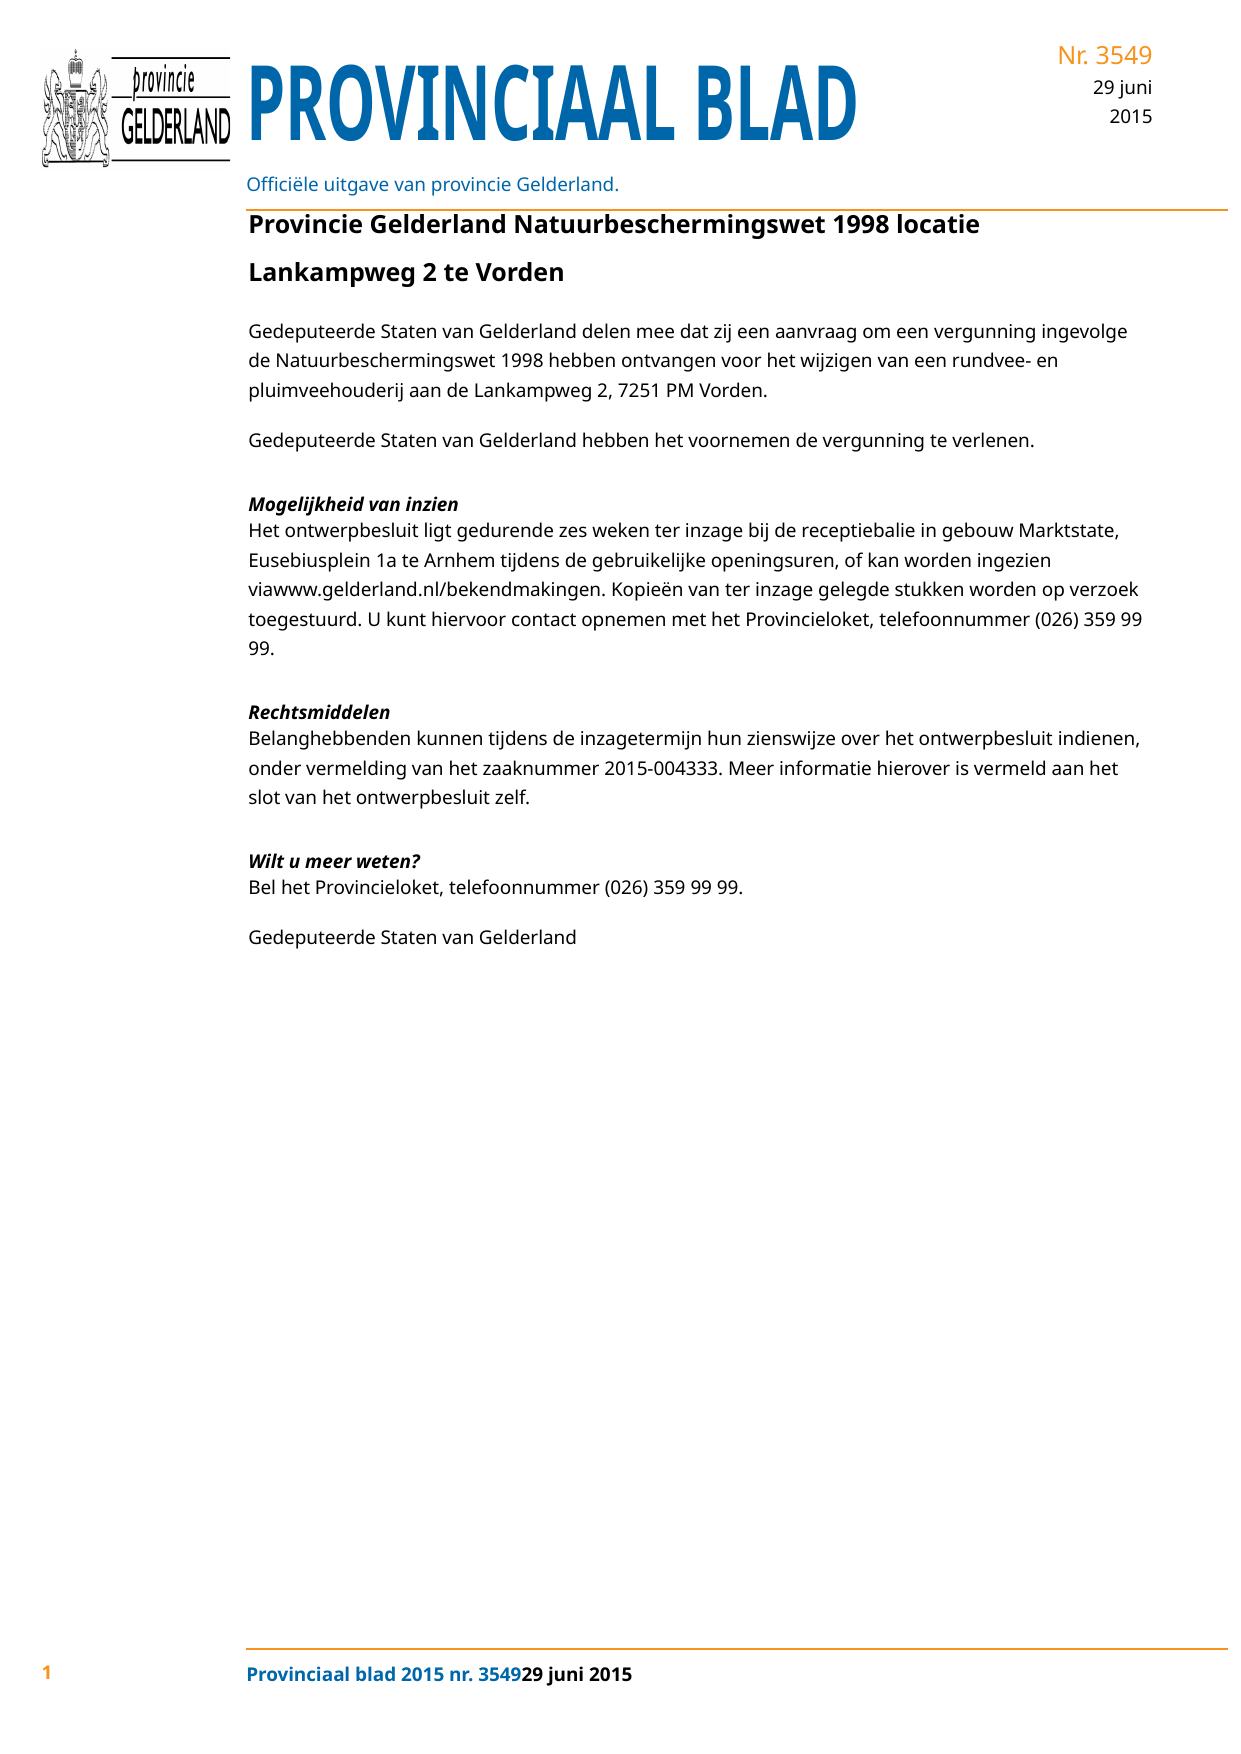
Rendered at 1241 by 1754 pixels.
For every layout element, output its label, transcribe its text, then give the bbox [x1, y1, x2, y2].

text Wilt u meer weten? [248, 848, 1152, 874]
text Provincie Gelderland Natuurbeschermingswet 1998 locatie Lankampweg 2 te Vorden [248, 211, 1152, 288]
text Gedeputeerde Staten van Gelderland hebben het voornemen de vergunning te verlenen. [248, 427, 1152, 453]
text Gedeputeerde Staten van Gelderland [248, 924, 1152, 950]
text Gedeputeerde Staten van Gelderland delen mee dat zij een aanvraag om een vergunning ingevolge de Natuurbeschermingswet 1998 hebben ontvangen voor het wijzigen van een rundvee- en pluimveehouderij aan de Lankampweg 2, 7251 PM Vorden. [248, 318, 1152, 403]
picture [41, 47, 231, 172]
text Mogelijkheid van inzien [248, 491, 1152, 517]
text Rechtsmiddelen [248, 699, 1152, 725]
text Het ontwerpbesluit ligt gedurende zes weken ter inzage bij de receptiebalie in gebouw Marktstate, Eusebiusplein 1a te Arnhem tijdens de gebruikelijke openingsuren, of kan worden ingezien viawww.gelderland.nl/bekendmakingen. Kopieën van ter inzage gelegde stukken worden op verzoek toegestuurd. U kunt hiervoor contact opnemen met het Provincieloket, telefoonnummer (026) 359 99 99. [248, 517, 1152, 661]
text Belanghebbenden kunnen tijdens de inzagetermijn hun zienswijze over het ontwerpbesluit indienen, onder vermelding van het zaaknummer 2015-004333. Meer informatie hierover is vermeld aan het slot van het ontwerpbesluit zelf. [248, 725, 1152, 810]
text Bel het Provincieloket, telefoonnummer (026) 359 99 99. [248, 874, 1152, 900]
